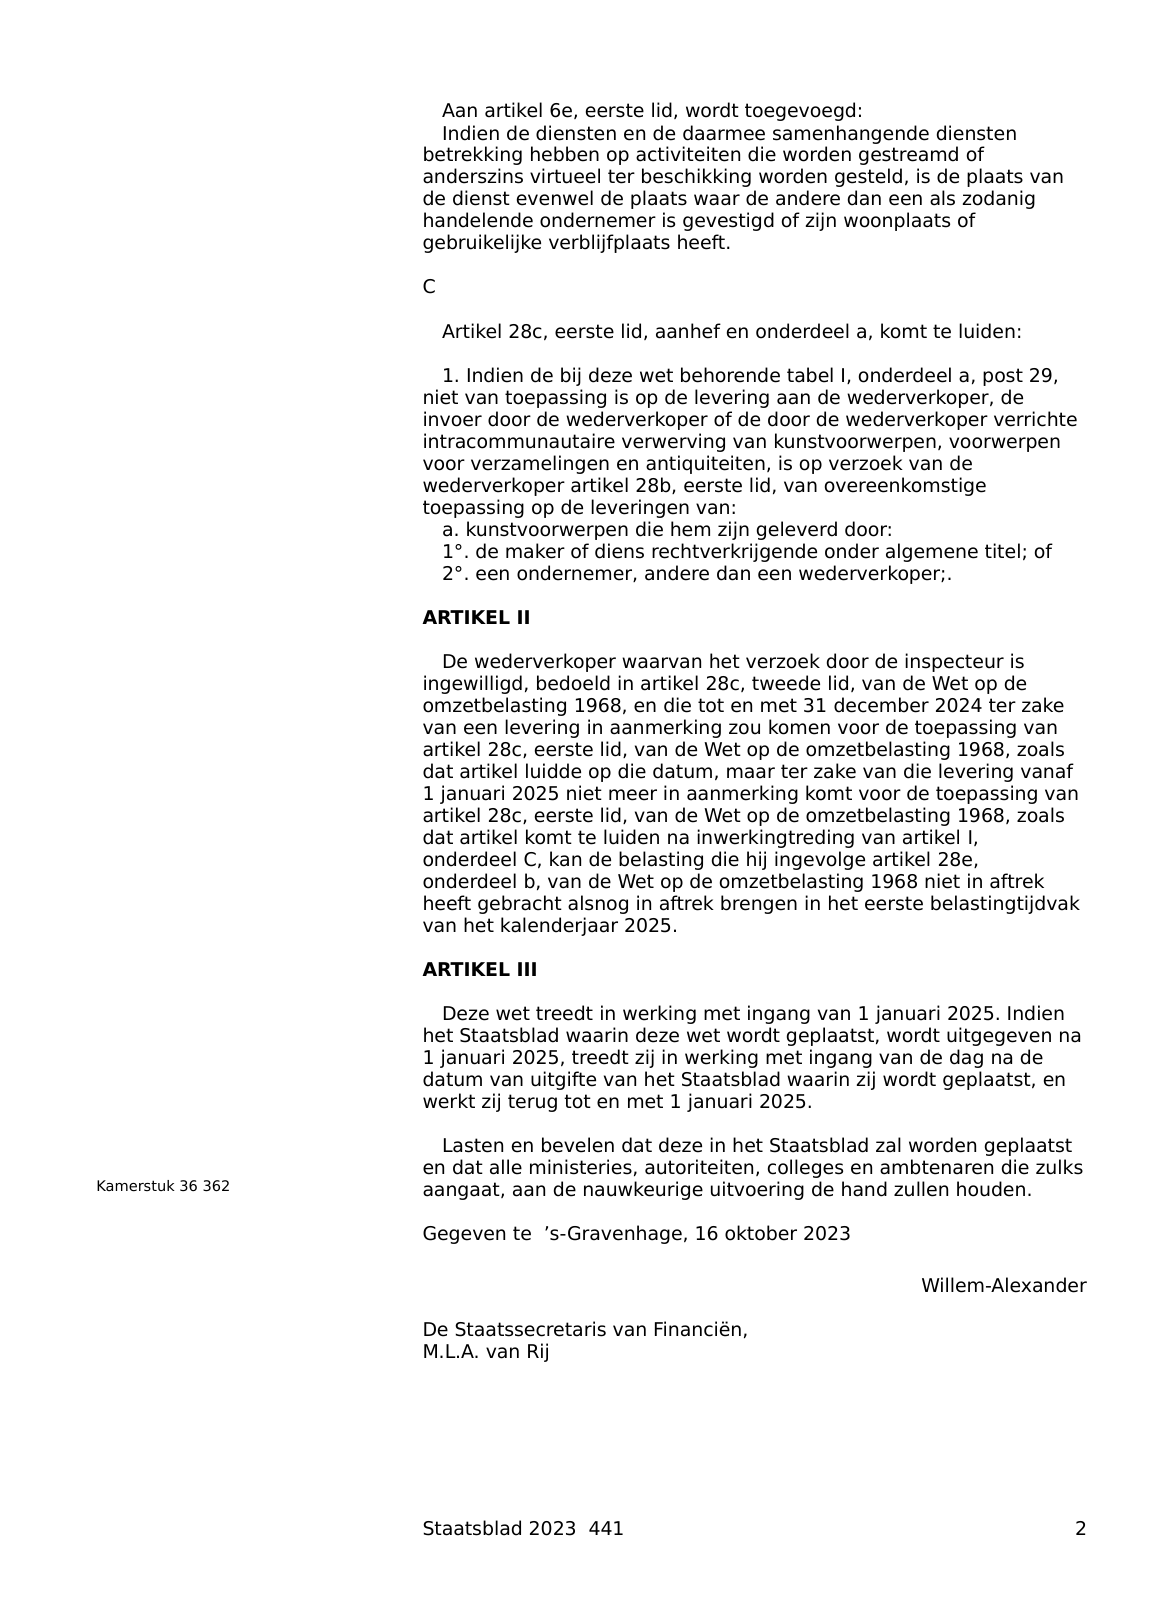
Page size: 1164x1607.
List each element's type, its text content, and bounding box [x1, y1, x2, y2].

text De wederverkoper waarvan het verzoek door de inspecteur is ingewilligd, bedoeld in artikel 28c, tweede lid, van de Wet op de omzetbelasting 1968, en die tot en met 31 december 2024 ter zake van een levering in aanmerking zou komen voor de toepassing van artikel 28c, eerste lid, van de Wet op de omzetbelasting 1968, zoals dat artikel luidde op die datum, maar ter zake van die levering vanaf 1 januari 2025 niet meer in aanmerking komt voor de toepassing van artikel 28c, eerste lid, van de Wet op de omzetbelasting 1968, zoals dat artikel komt te luiden na inwerkingtreding van artikel I, onderdeel C, kan de belasting die hij ingevolge artikel 28e, onderdeel b, van de Wet op de omzetbelasting 1968 niet in aftrek heeft gebracht alsnog in aftrek brengen in het eerste belastingtijdvak van het kalenderjaar 2025. [422, 651, 1087, 937]
text Lasten en bevelen dat deze in het Staatsblad zal worden geplaatst en dat alle ministeries, autoriteiten, colleges en ambtenaren die zulks aangaat, aan de nauwkeurige uitvoering de hand zullen houden. [422, 1135, 1087, 1201]
text Deze wet treedt in werking met ingang van 1 januari 2025. Indien het Staatsblad waarin deze wet wordt geplaatst, wordt uitgegeven na 1 januari 2025, treedt zij in werking met ingang van de dag na de datum van uitgifte van het Staatsblad waarin zij wordt geplaatst, en werkt zij terug tot en met 1 januari 2025. [422, 1003, 1087, 1113]
text 2°. een ondernemer, andere dan een wederverkoper;. [422, 563, 1087, 584]
text Willem-Alexander [422, 1275, 1087, 1297]
text Indien de diensten en de daarmee samenhangende diensten betrekking hebben op activiteiten die worden gestreamd of anderszins virtueel ter beschikking worden gesteld, is de plaats van de dienst evenwel de plaats waar de andere dan een als zodanig handelende ondernemer is gevestigd of zijn woonplaats of gebruikelijke verblijfplaats heeft. [422, 122, 1087, 254]
text Artikel 28c, eerste lid, aanhef en onderdeel a, komt te luiden: [422, 321, 1087, 343]
text 1. Indien de bij deze wet behorende tabel I, onderdeel a, post 29, niet van toepassing is op de levering aan de wederverkoper, de invoer door de wederverkoper of de door de wederverkoper verrichte intracommunautaire verwerving van kunstvoorwerpen, voorwerpen voor verzamelingen en antiquiteiten, is op verzoek van de wederverkoper artikel 28b, eerste lid, van overeenkomstige toepassing op de leveringen van: [422, 365, 1087, 519]
text C [422, 276, 1087, 298]
text 1°. de maker of diens rechtverkrijgende onder algemene titel; of [422, 541, 1087, 563]
text Gegeven te ’s-Gravenhage, 16 oktober 2023 [422, 1223, 1087, 1245]
text Aan artikel 6e, eerste lid, wordt toegevoegd: [422, 100, 1087, 122]
text De Staatssecretaris van Financiën, M.L.A. van Rij [422, 1319, 1087, 1363]
subtitle ARTIKEL III [422, 959, 1087, 981]
subtitle ARTIKEL II [422, 607, 1087, 629]
text a. kunstvoorwerpen die hem zijn geleverd door: [422, 519, 1087, 541]
text Kamerstuk 36 362 [77, 1178, 396, 1195]
